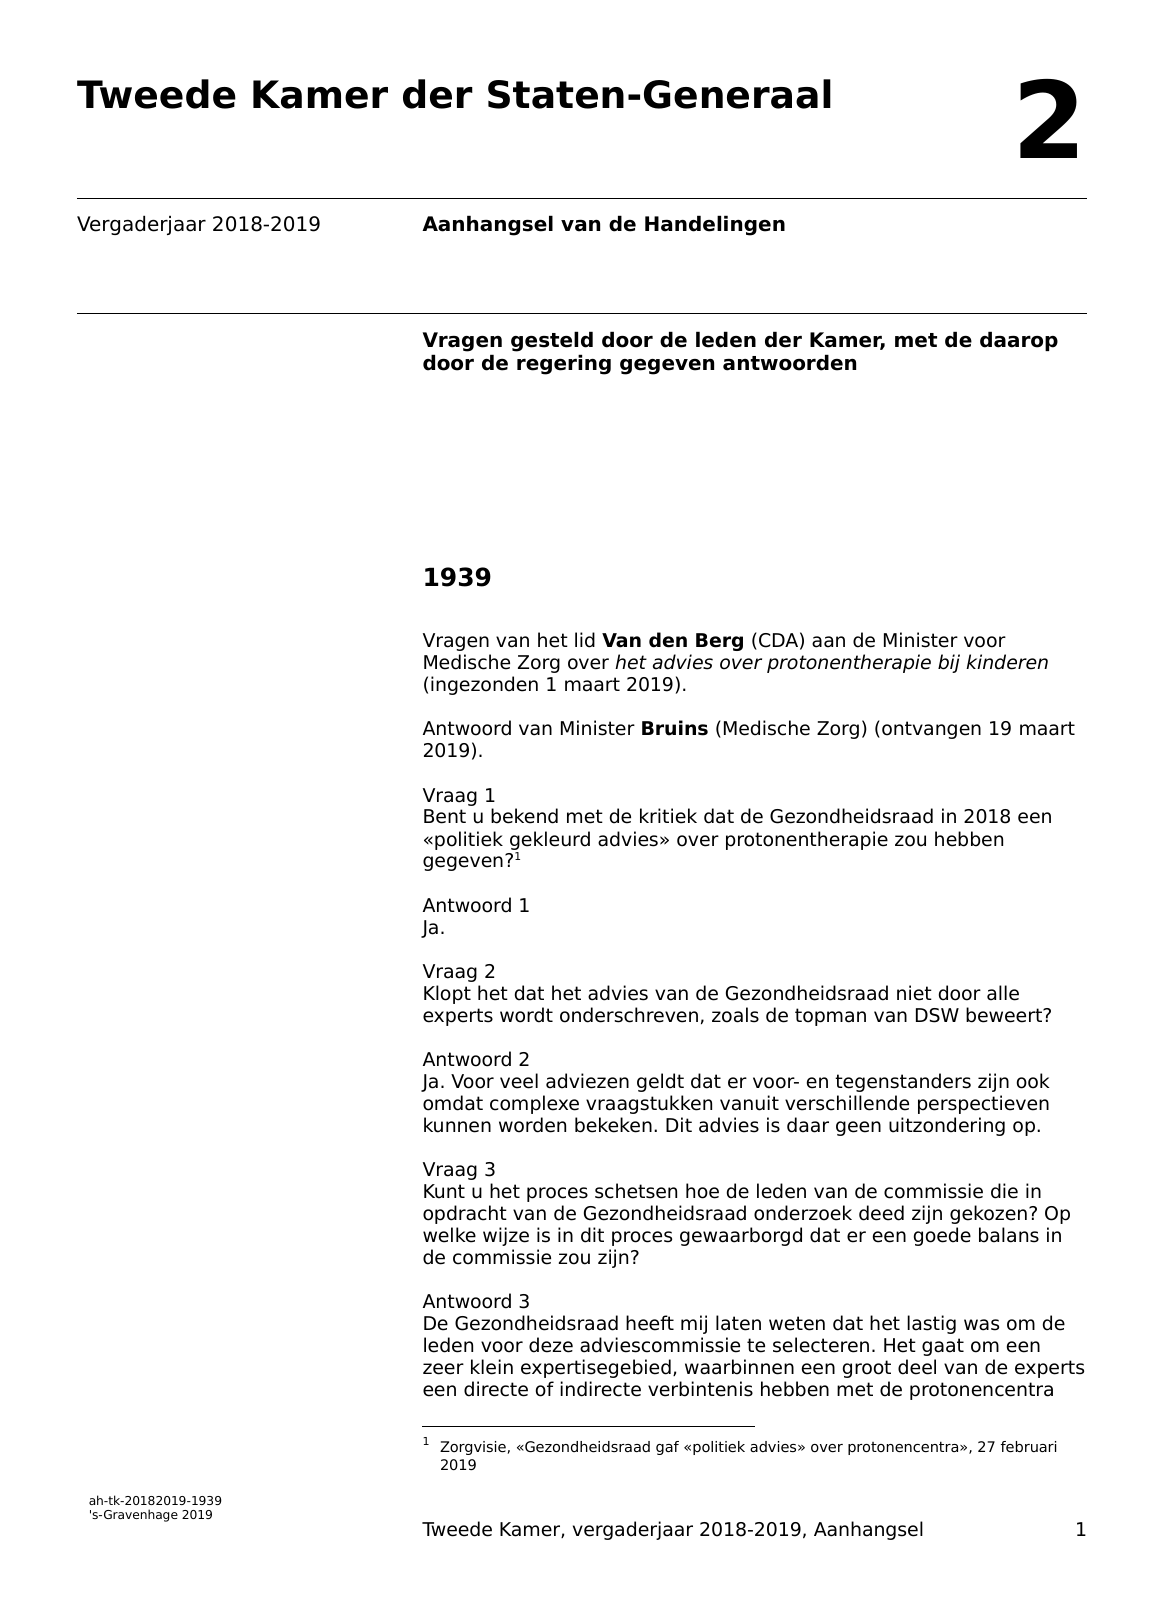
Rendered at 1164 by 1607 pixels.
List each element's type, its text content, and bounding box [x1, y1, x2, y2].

text Antwoord 2 [422, 1049, 1087, 1071]
text 's-Gravenhage 2019 [88, 1508, 323, 1522]
table_cell [77, 314, 422, 375]
table_cell Aanhangsel van de Handelingen [422, 199, 1087, 313]
text De Gezondheidsraad heeft mij laten weten dat het lastig was om de leden voor deze adviescommissie te selecteren. Het gaat om een zeer klein expertisegebied, waarbinnen een groot deel van de experts een directe of indirecte verbintenis hebben met de protonencentra [422, 1313, 1087, 1401]
table_header Tweede Kamer der Staten-Generaal [77, 59, 886, 198]
text Bent u bekend met de kritiek dat de Gezondheidsraad in 2018 een «politiek gekleurd advies» over protonentherapie zou hebben gegeven? [422, 806, 1087, 872]
text ah-tk-20182019-1939 [88, 1494, 323, 1508]
text Klopt het dat het advies van de Gezondheidsraad niet door alle experts wordt onderschreven, zoals de topman van DSW beweert? [422, 983, 1087, 1027]
text Ja. [422, 917, 1087, 938]
text Vraag 2 [422, 961, 1087, 983]
text Vragen van het lid Van den Berg (CDA) aan de Minister voor Medische Zorg over het advies over protonentherapie bij kinderen (ingezonden 1 maart 2019). [422, 630, 1087, 696]
text Kunt u het proces schetsen hoe de leden van de commissie die in opdracht van de Gezondheidsraad onderzoek deed zijn gekozen? Op welke wijze is in dit proces gewaarborgd dat er een goede balans in de commissie zou zijn? [422, 1181, 1087, 1269]
text Vraag 1 [422, 784, 1087, 806]
text Ja. Voor veel adviezen geldt dat er voor- en tegenstanders zijn ook omdat complexe vraagstukken vanuit verschillende perspectieven kunnen worden bekeken. Dit advies is daar geen uitzondering op. [422, 1071, 1087, 1137]
text Antwoord 3 [422, 1291, 1087, 1313]
text Antwoord van Minister Bruins (Medische Zorg) (ontvangen 19 maart 2019). [422, 718, 1087, 762]
text Zorgvisie, «Gezondheidsraad gaf «politiek advies» over protonencentra», 27 februari 2019 [422, 1435, 1087, 1474]
text Vraag 3 [422, 1159, 1087, 1181]
text Antwoord 1 [422, 894, 1087, 917]
table_cell Vergaderjaar 2018-2019 [77, 199, 422, 313]
table_header 2 [886, 59, 1087, 198]
table_cell Vragen gesteld door de leden der Kamer, met de daarop door de regering gegeven antwoorden [422, 314, 1087, 375]
text 1939 [422, 563, 1087, 592]
